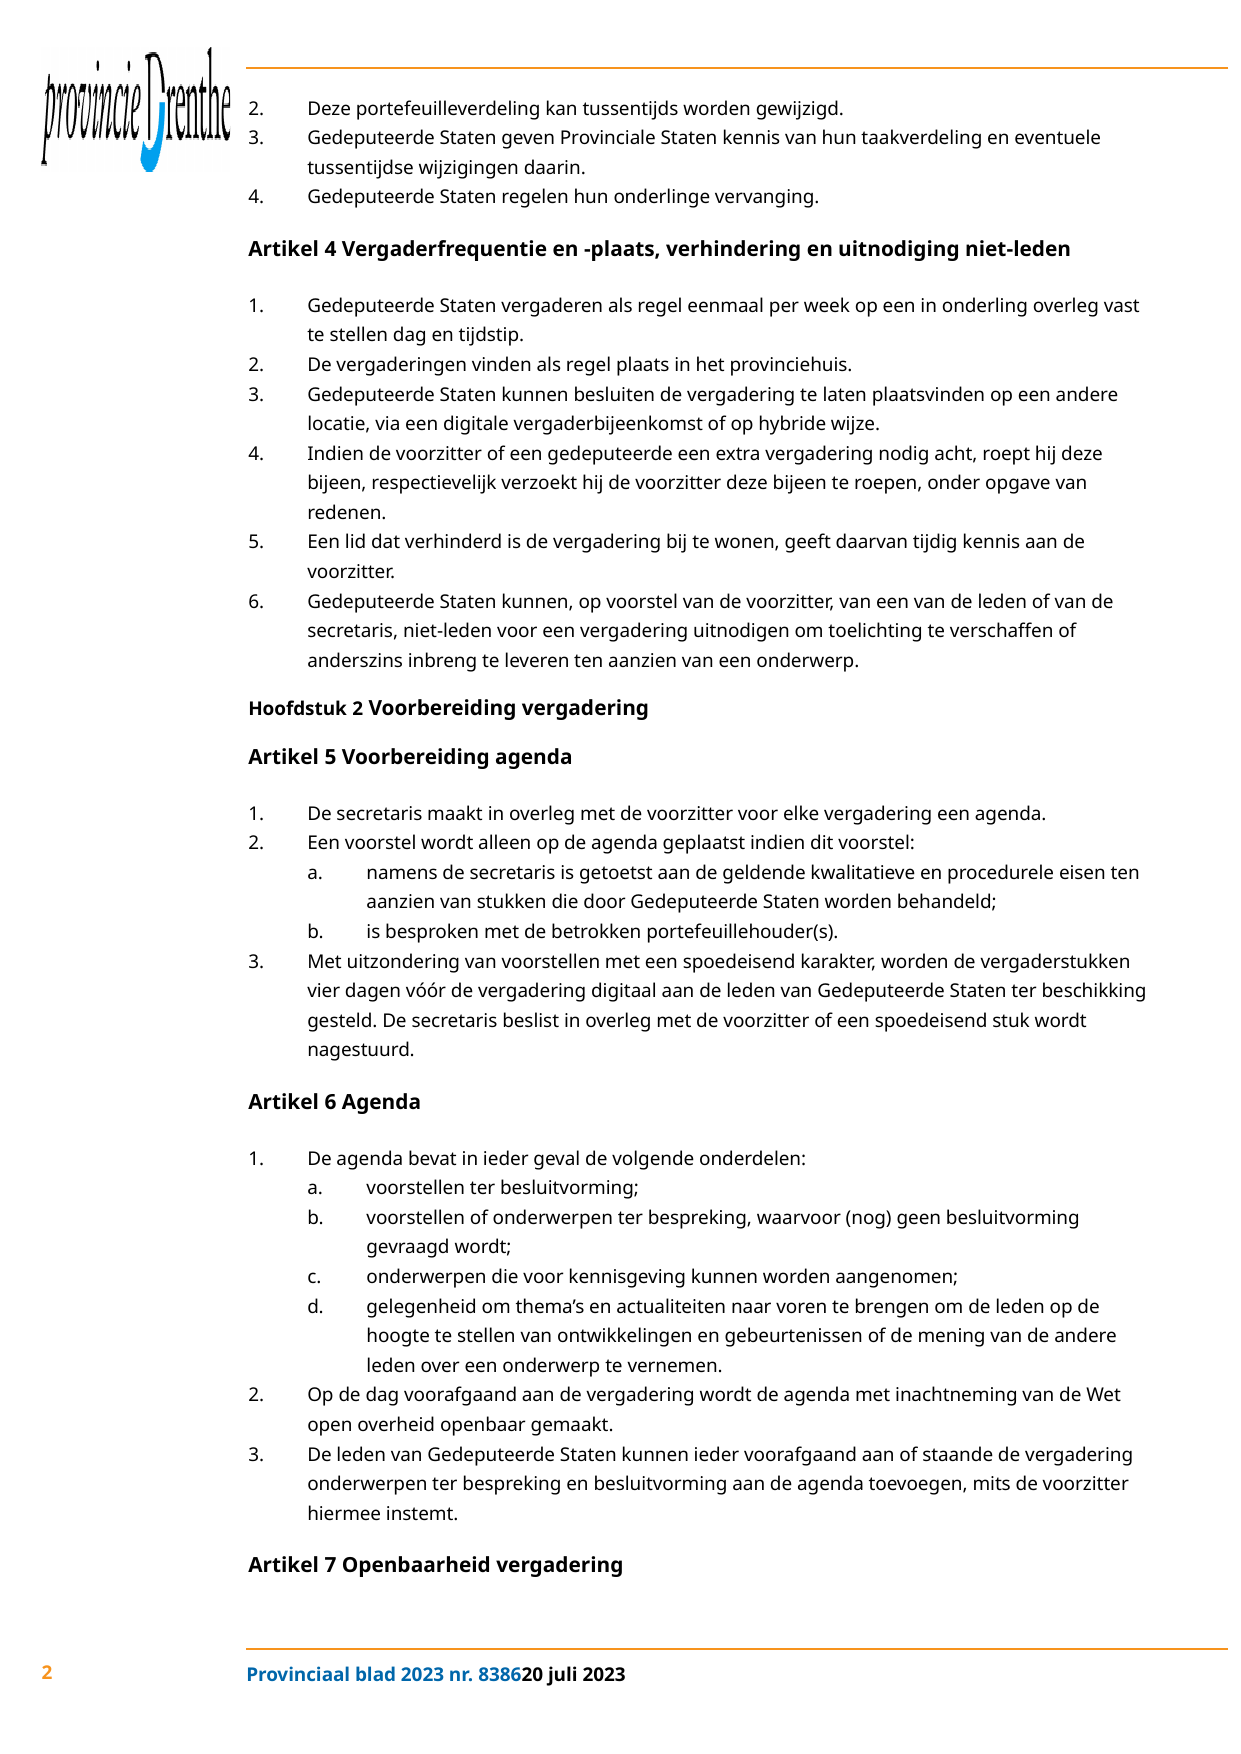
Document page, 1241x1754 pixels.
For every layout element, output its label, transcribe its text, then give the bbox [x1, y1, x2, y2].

picture [41, 47, 231, 172]
text Hoofdstuk 2 Voorbereiding vergadering [248, 693, 1152, 721]
list Gedeputeerde Staten kunnen besluiten de vergadering te laten plaatsvinden op een andere locatie, via een digitale vergaderbijeenkomst of op hybride wijze. [248, 381, 1152, 436]
list Gedeputeerde Staten kunnen, op voorstel van de voorzitter, van een van de leden of van de secretaris, niet-leden voor een vergadering uitnodigen om toelichting te verschaffen of anderszins inbreng te leveren ten aanzien van een onderwerp. [248, 588, 1152, 673]
list Op de dag voorafgaand aan de vergadering wordt de agenda met inachtneming van de Wet open overheid openbaar gemaakt. [248, 1382, 1152, 1437]
list Gedeputeerde Staten vergaderen als regel eenmaal per week op een in onderling overleg vast te stellen dag en tijdstip. [248, 292, 1152, 347]
list gelegenheid om thema’s en actualiteiten naar voren te brengen om de leden op de hoogte te stellen van ontwikkelingen en gebeurtenissen of de mening van de andere leden over een onderwerp te vernemen. [307, 1293, 1152, 1378]
list Met uitzondering van voorstellen met een spoedeisend karakter, worden de vergaderstukken vier dagen vóór de vergadering digitaal aan de leden van Gedeputeerde Staten ter beschikking gesteld. De secretaris beslist in overleg met de voorzitter of een spoedeisend stuk wordt nagestuurd. [248, 948, 1152, 1062]
list Gedeputeerde Staten regelen hun onderlinge vervanging. [248, 183, 1152, 209]
list De leden van Gedeputeerde Staten kunnen ieder voorafgaand aan of staande de vergadering onderwerpen ter bespreking en besluitvorming aan de agenda toevoegen, mits de voorzitter hiermee instemt. [248, 1441, 1152, 1526]
list De vergaderingen vinden als regel plaats in het provinciehuis. [248, 351, 1152, 377]
list voorstellen of onderwerpen ter bespreking, waarvoor (nog) geen besluitvorming gevraagd wordt; [307, 1204, 1152, 1259]
list De secretaris maakt in overleg met de voorzitter voor elke vergadering een agenda. [248, 800, 1152, 826]
list onderwerpen die voor kennisgeving kunnen worden aangenomen; [307, 1263, 1152, 1289]
list Gedeputeerde Staten geven Provinciale Staten kennis van hun taakverdeling en eventuele tussentijdse wijzigingen daarin. [248, 124, 1152, 180]
text Artikel 5 Voorbereiding agenda [248, 742, 1152, 770]
list voorstellen ter besluitvorming; [307, 1174, 1152, 1200]
list is besproken met de betrokken portefeuillehouder(s). [307, 918, 1152, 944]
text Artikel 6 Agenda [248, 1087, 1152, 1115]
list Indien de voorzitter of een gedeputeerde een extra vergadering nodig acht, roept hij deze bijeen, respectievelijk verzoekt hij de voorzitter deze bijeen te roepen, onder opgave van redenen. [248, 440, 1152, 525]
text Artikel 4 Vergaderfrequentie en -plaats, verhindering en uitnodiging niet-leden [248, 234, 1152, 262]
list namens de secretaris is getoetst aan de geldende kwalitatieve en procedurele eisen ten aanzien van stukken die door Gedeputeerde Staten worden behandeld; [307, 859, 1152, 914]
list Deze portefeuilleverdeling kan tussentijds worden gewijzigd. [248, 95, 1152, 121]
list Een lid dat verhinderd is de vergadering bij te wonen, geeft daarvan tijdig kennis aan de voorzitter. [248, 529, 1152, 584]
list Een voorstel wordt alleen op de agenda geplaatst indien dit voorstel: [248, 829, 1152, 855]
text Artikel 7 Openbaarheid vergadering [248, 1550, 1152, 1579]
list De agenda bevat in ieder geval de volgende onderdelen: [248, 1145, 1152, 1171]
